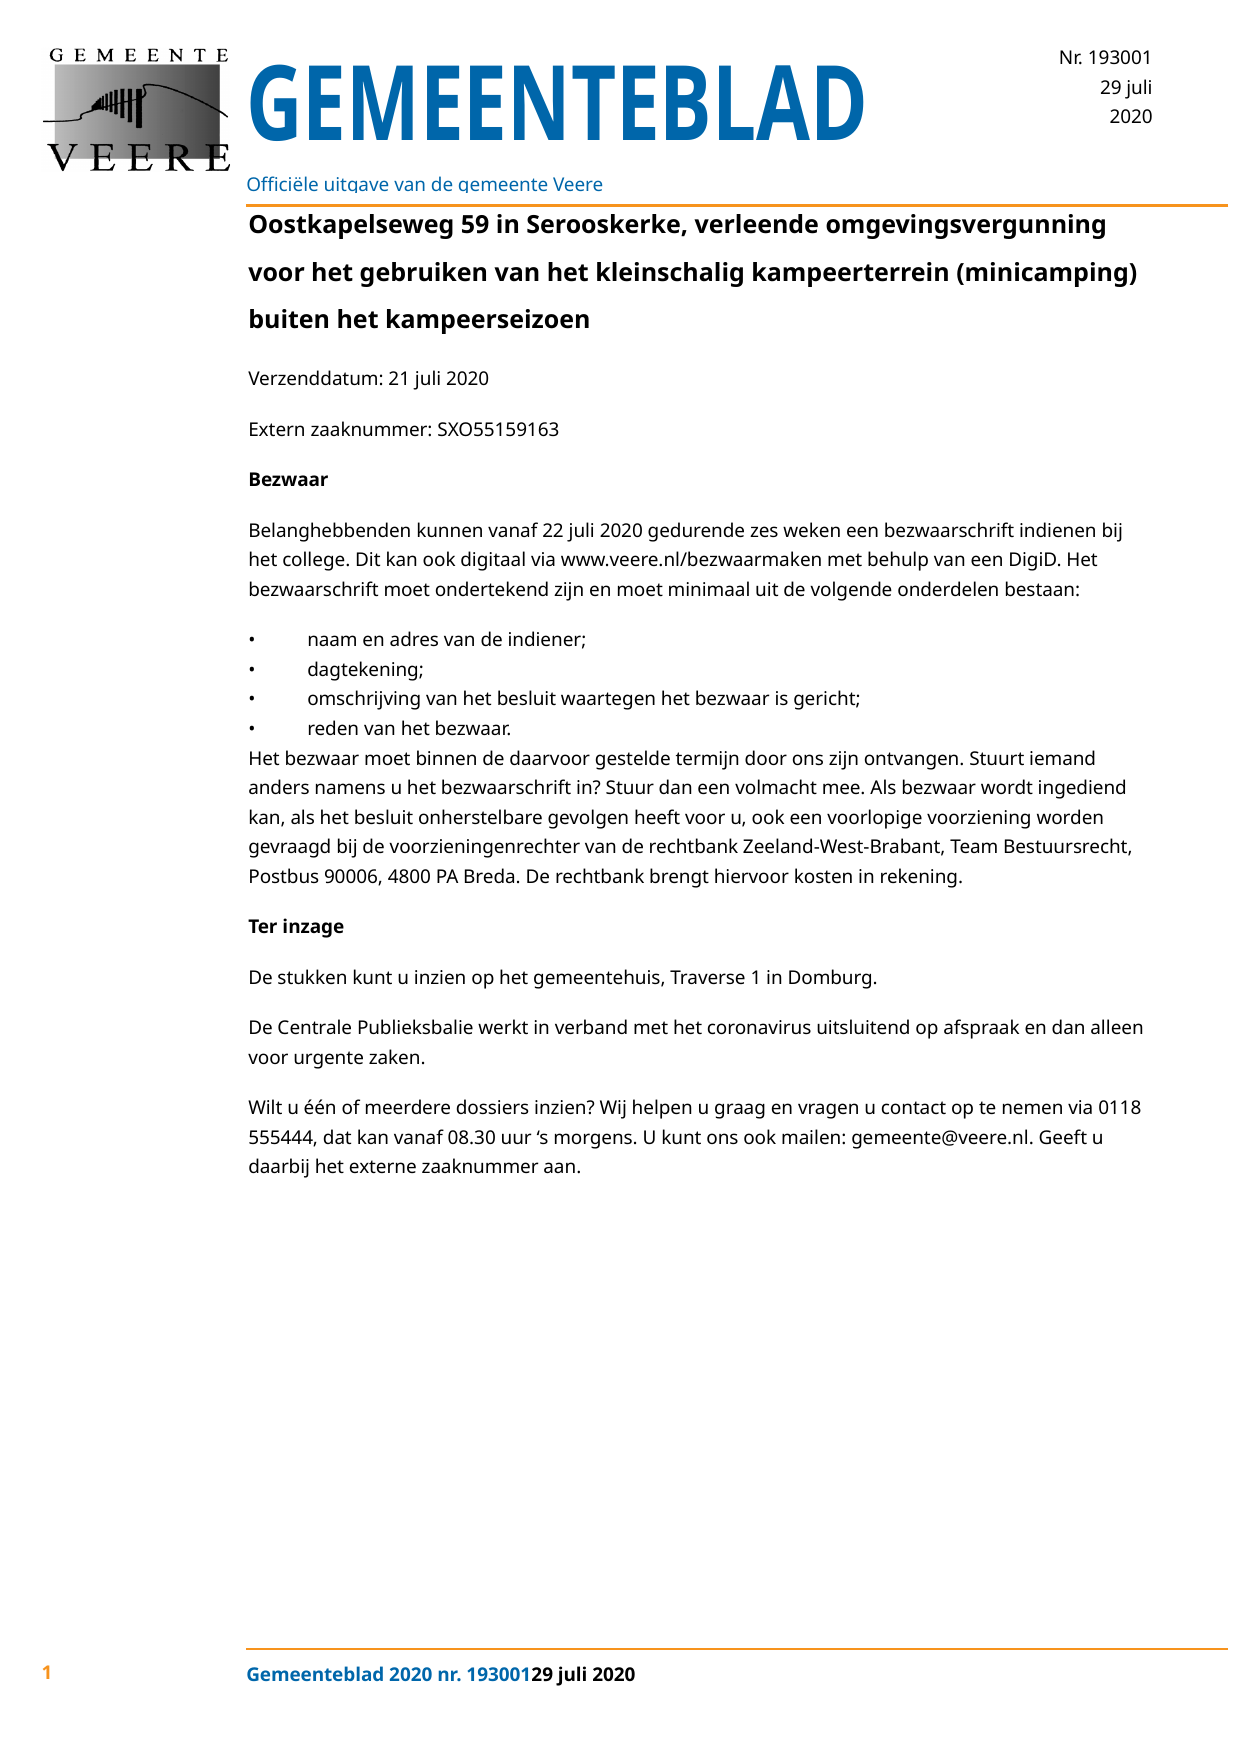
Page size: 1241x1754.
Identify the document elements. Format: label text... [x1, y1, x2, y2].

list dagtekening; [248, 656, 1152, 682]
list omschrijving van het besluit waartegen het bezwaar is gericht; [248, 686, 1152, 711]
text Extern zaaknummer: SXO55159163 [248, 416, 1152, 442]
picture [41, 47, 231, 172]
text Verzenddatum: 21 juli 2020 [248, 366, 1152, 391]
list naam en adres van de indiener; [248, 626, 1152, 652]
text Wilt u één of meerdere dossiers inzien? Wij helpen u graag en vragen u contact op te nemen via 0118 555444, dat kan vanaf 08.30 uur ‘s morgens. U kunt ons ook mailen: gemeente@veere.nl. Geeft u daarbij het externe zaaknummer aan. [248, 1094, 1152, 1179]
text Oostkapelseweg 59 in Serooskerke, verleende omgevingsvergunning voor het gebruiken van het kleinschalig kampeerterrein (minicamping) buiten het kampeerseizoen [248, 207, 1152, 336]
text Ter inzage [248, 913, 1152, 939]
text Het bezwaar moet binnen de daarvoor gestelde termijn door ons zijn ontvangen. Stuurt iemand anders namens u het bezwaarschrift in? Stuur dan een volmacht mee. Als bezwaar wordt ingediend kan, als het besluit onherstelbare gevolgen heeft voor u, ook een voorlopige voorziening worden gevraagd bij de voorzieningenrechter van de rechtbank Zeeland-West-Brabant, Team Bestuursrecht, Postbus 90006, 4800 PA Breda. De rechtbank brengt hiervoor kosten in rekening. [248, 745, 1152, 889]
text Belanghebbenden kunnen vanaf 22 juli 2020 gedurende zes weken een bezwaarschrift indienen bij het college. Dit kan ook digitaal via www.veere.nl/bezwaarmaken met behulp van een DigiD. Het bezwaarschrift moet ondertekend zijn en moet minimaal uit de volgende onderdelen bestaan: [248, 517, 1152, 602]
list reden van het bezwaar. [248, 715, 1152, 741]
text De Centrale Publieksbalie werkt in verband met het coronavirus uitsluitend op afspraak en dan alleen voor urgente zaken. [248, 1014, 1152, 1069]
text De stukken kunt u inzien op het gemeentehuis, Traverse 1 in Domburg. [248, 964, 1152, 989]
text Bezwaar [248, 466, 1152, 492]
